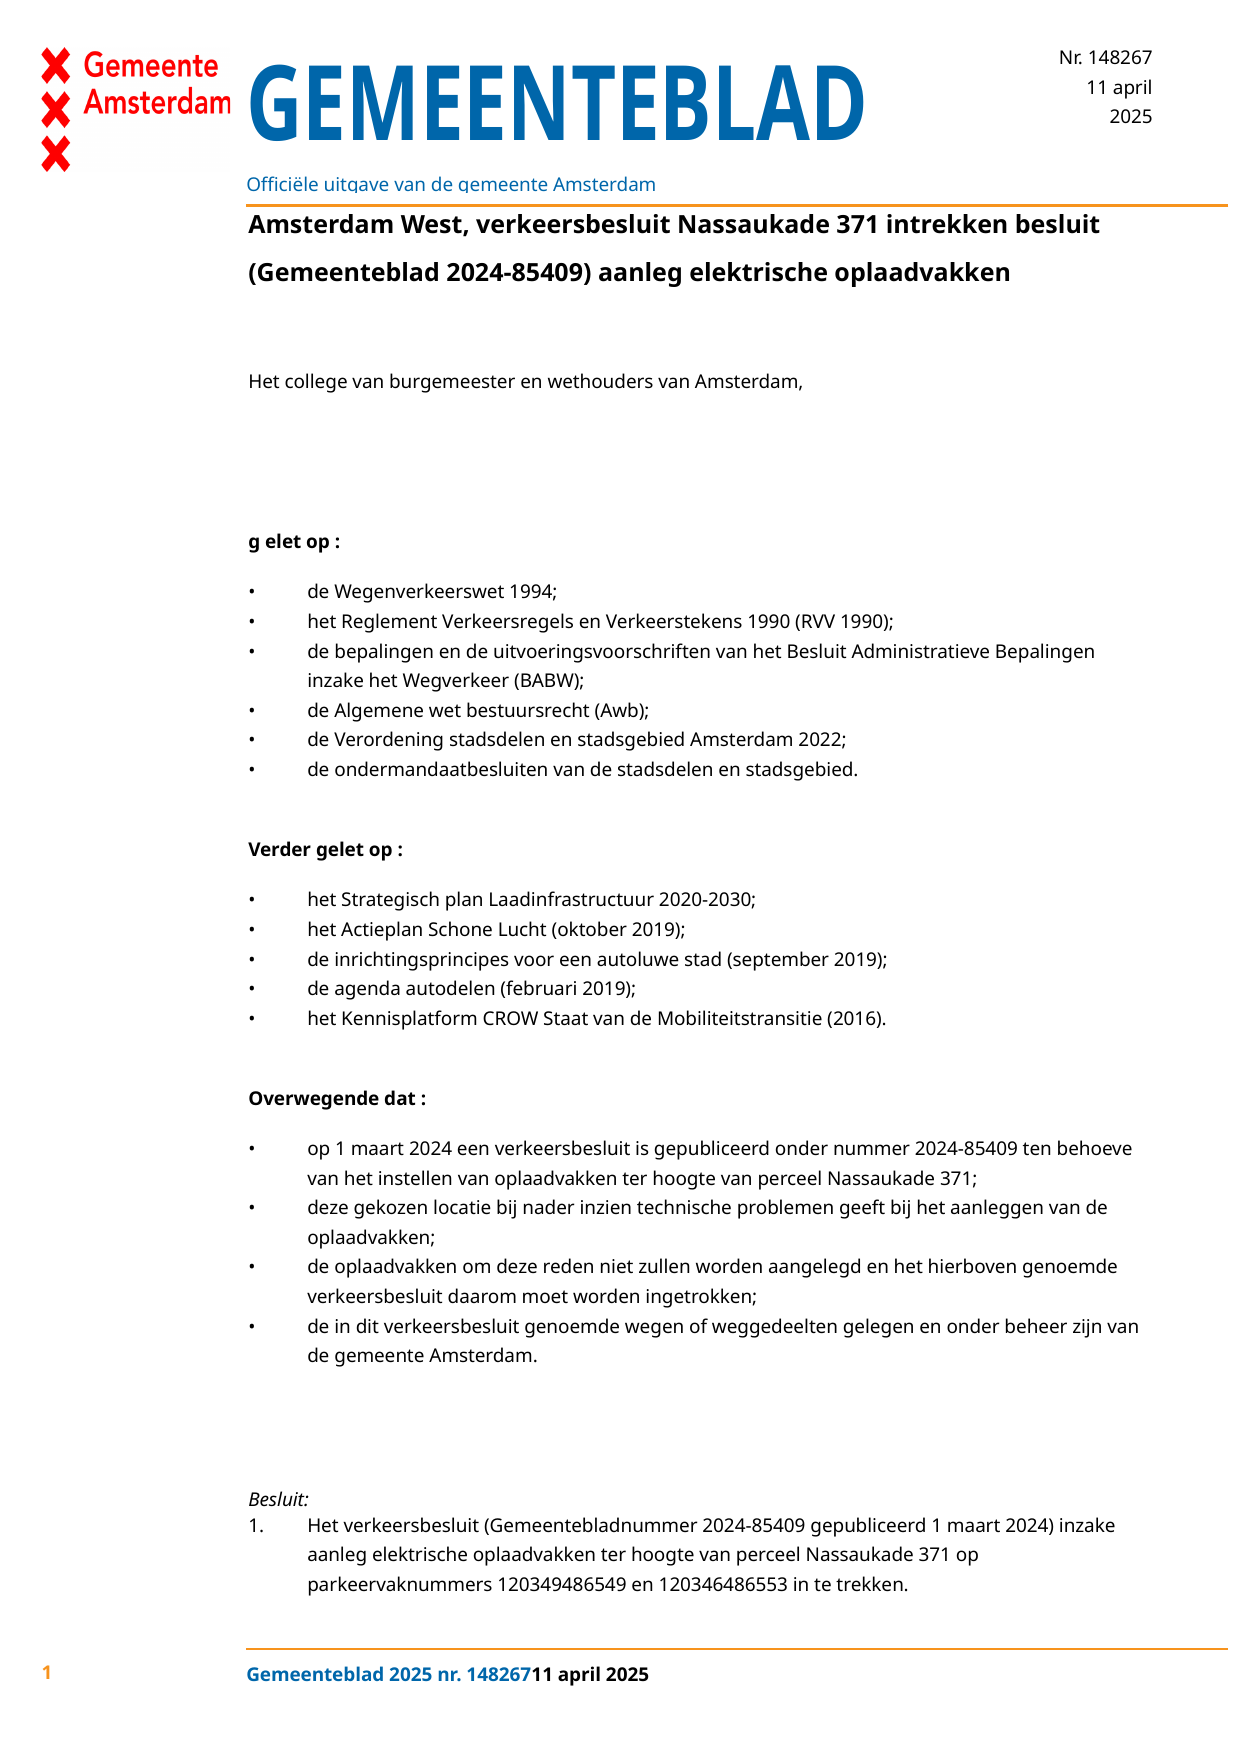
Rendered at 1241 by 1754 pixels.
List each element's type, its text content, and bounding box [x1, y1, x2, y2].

list het Actieplan Schone Lucht (oktober 2019); [248, 916, 1152, 942]
list het Reglement Verkeersregels en Verkeerstekens 1990 (RVV 1990); [248, 608, 1152, 634]
text Amsterdam West, verkeersbesluit Nassaukade 371 intrekken besluit (Gemeenteblad 2024-85409) aanleg elektrische oplaadvakken [248, 207, 1152, 288]
list de ondermandaatbesluiten van de stadsdelen en stadsgebied. [248, 756, 1152, 782]
list de Verordening stadsdelen en stadsgebied Amsterdam 2022; [248, 727, 1152, 752]
list de inrichtingsprincipes voor een autoluwe stad (september 2019); [248, 946, 1152, 971]
list de Wegenverkeerswet 1994; [248, 579, 1152, 604]
list de in dit verkeersbesluit genoemde wegen of weggedeelten gelegen en onder beheer zijn van de gemeente Amsterdam. [248, 1313, 1152, 1368]
list de bepalingen en de uitvoeringsvoorschriften van het Besluit Administratieve Bepalingen inzake het Wegverkeer (BABW); [248, 638, 1152, 693]
text Het college van burgemeester en wethouders van Amsterdam, [248, 368, 1152, 394]
list deze gekozen locatie bij nader inzien technische problemen geeft bij het aanleggen van de oplaadvakken; [248, 1194, 1152, 1250]
text Besluit: [248, 1486, 1152, 1512]
list Het verkeersbesluit (Gemeentebladnummer 2024-85409 gepubliceerd 1 maart 2024) inzake aanleg elektrische oplaadvakken ter hoogte van perceel Nassaukade 371 op parkeervaknummers 120349486549 en 120346486553 in te trekken. [248, 1512, 1152, 1597]
picture [41, 47, 231, 172]
text g elet op : [248, 528, 1152, 554]
list op 1 maart 2024 een verkeersbesluit is gepubliceerd onder nummer 2024-85409 ten behoeve van het instellen van oplaadvakken ter hoogte van perceel Nassaukade 371; [248, 1135, 1152, 1191]
list de agenda autodelen (februari 2019); [248, 975, 1152, 1001]
list het Strategisch plan Laadinfrastructuur 2020-2030; [248, 887, 1152, 912]
text Verder gelet op : [248, 836, 1152, 862]
list de Algemene wet bestuursrecht (Awb); [248, 697, 1152, 723]
text Overwegende dat : [248, 1085, 1152, 1111]
list de oplaadvakken om deze reden niet zullen worden aangelegd en het hierboven genoemde verkeersbesluit daarom moet worden ingetrokken; [248, 1254, 1152, 1309]
list het Kennisplatform CROW Staat van de Mobiliteitstransitie (2016). [248, 1005, 1152, 1031]
